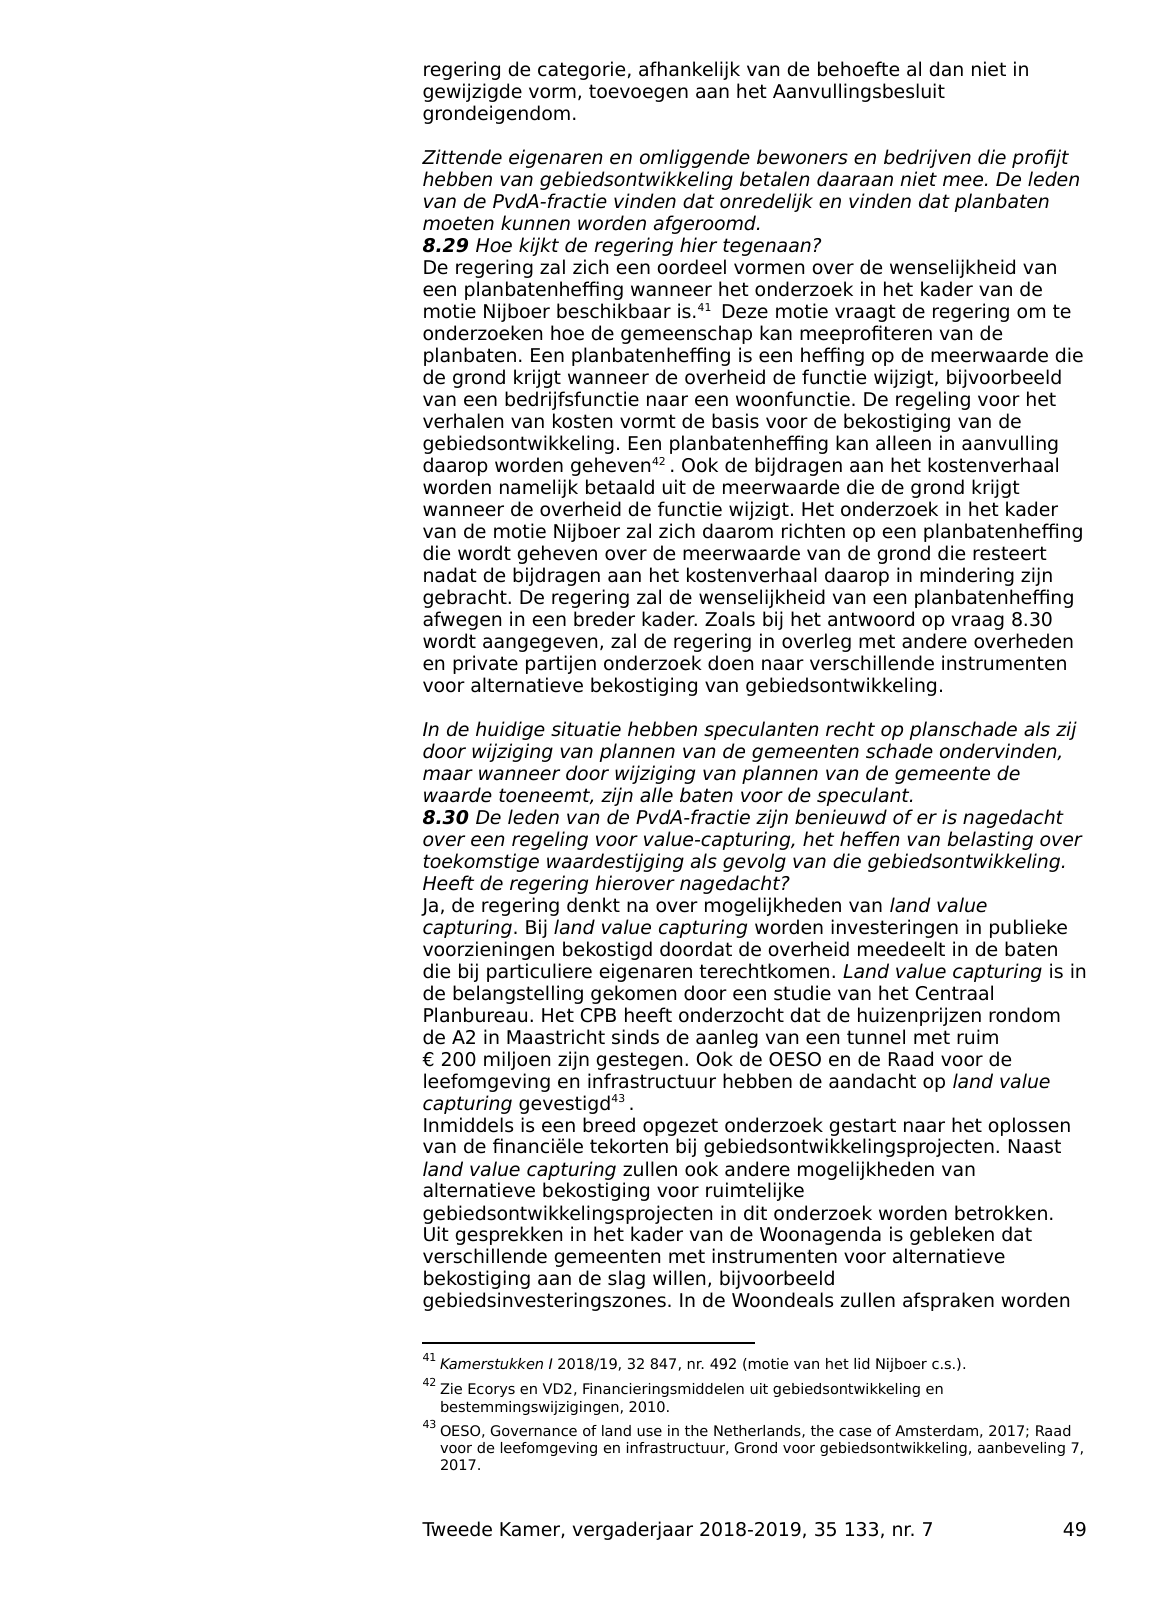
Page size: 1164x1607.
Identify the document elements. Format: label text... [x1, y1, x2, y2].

text OESO, Governance of land use in the Netherlands, the case of Amsterdam, 2017; Raad voor de leefomgeving en infrastructuur, Grond voor gebiedsontwikkeling, aanbeveling 7, 2017. [422, 1418, 1087, 1474]
text Zie Ecorys en VD2, Financieringsmiddelen uit gebiedsontwikkeling en bestemmingswijzigingen, 2010. [422, 1377, 1087, 1416]
text 8.30 De leden van de PvdA-fractie zijn benieuwd of er is nagedacht over een regeling voor value-capturing, het heffen van belasting over toekomstige waardestijging als gevolg van die gebiedsontwikkeling. Heeft de regering hierover nagedacht? [422, 807, 1087, 895]
text regering de categorie, afhankelijk van de behoefte al dan niet in gewijzigde vorm, toevoegen aan het Aanvullingsbesluit grondeigendom. [422, 59, 1087, 125]
text Kamerstukken I 2018/19, 32 847, nr. 492 (motie van het lid Nijboer c.s.). [422, 1352, 1087, 1374]
text In de huidige situatie hebben speculanten recht op planschade als zij door wijziging van plannen van de gemeenten schade ondervinden, maar wanneer door wijziging van plannen van de gemeente de waarde toeneemt, zijn alle baten voor de speculant. [422, 719, 1087, 807]
text Zittende eigenaren en omliggende bewoners en bedrijven die profijt hebben van gebiedsontwikkeling betalen daaraan niet mee. De leden van de PvdA-fractie vinden dat onredelijk en vinden dat planbaten moeten kunnen worden afgeroomd. [422, 147, 1087, 235]
text 8.29 Hoe kijkt de regering hier tegenaan? [422, 235, 1087, 257]
text De regering zal zich een oordeel vormen over de wenselijkheid van een planbatenheffing wanneer het onderzoek in het kader van de motie Nijboer beschikbaar is. Deze motie vraagt de regering om te onderzoeken hoe de gemeenschap kan meeprofiteren van de planbaten. Een planbatenheffing is een heffing op de meerwaarde die de grond krijgt wanneer de overheid de functie wijzigt, bijvoorbeeld van een bedrijfsfunctie naar een woonfunctie. De regeling voor het verhalen van kosten vormt de basis voor de bekostiging van de gebiedsontwikkeling. Een planbatenheffing kan alleen in aanvulling daarop worden geheven. Ook de bijdragen aan het kostenverhaal worden namelijk betaald uit de meerwaarde die de grond krijgt wanneer de overheid de functie wijzigt. Het onderzoek in het kader van de motie Nijboer zal zich daarom richten op een planbatenheffing die wordt geheven over de meerwaarde van de grond die resteert nadat de bijdragen aan het kostenverhaal daarop in mindering zijn gebracht. De regering zal de wenselijkheid van een planbatenheffing afwegen in een breder kader. Zoals bij het antwoord op vraag 8.30 wordt aangegeven, zal de regering in overleg met andere overheden en private partijen onderzoek doen naar verschillende instrumenten voor alternatieve bekostiging van gebiedsontwikkeling. [422, 257, 1087, 697]
text Ja, de regering denkt na over mogelijkheden van land value capturing. Bij land value capturing worden investeringen in publieke voorzieningen bekostigd doordat de overheid meedeelt in de baten die bij particuliere eigenaren terechtkomen. Land value capturing is in de belangstelling gekomen door een studie van het Centraal Planbureau. Het CPB heeft onderzocht dat de huizenprijzen rondom de A2 in Maastricht sinds de aanleg van een tunnel met ruim € 200 miljoen zijn gestegen. Ook de OESO en de Raad voor de leefomgeving en infrastructuur hebben de aandacht op land value capturing gevestigd. [422, 895, 1087, 1114]
text Inmiddels is een breed opgezet onderzoek gestart naar het oplossen van de financiële tekorten bij gebiedsontwikkelingsprojecten. Naast land value capturing zullen ook andere mogelijkheden van alternatieve bekostiging voor ruimtelijke gebiedsontwikkelingsprojecten in dit onderzoek worden betrokken. Uit gesprekken in het kader van de Woonagenda is gebleken dat verschillende gemeenten met instrumenten voor alternatieve bekostiging aan de slag willen, bijvoorbeeld gebiedsinvesteringszones. In de Woondeals zullen afspraken worden [422, 1114, 1087, 1312]
